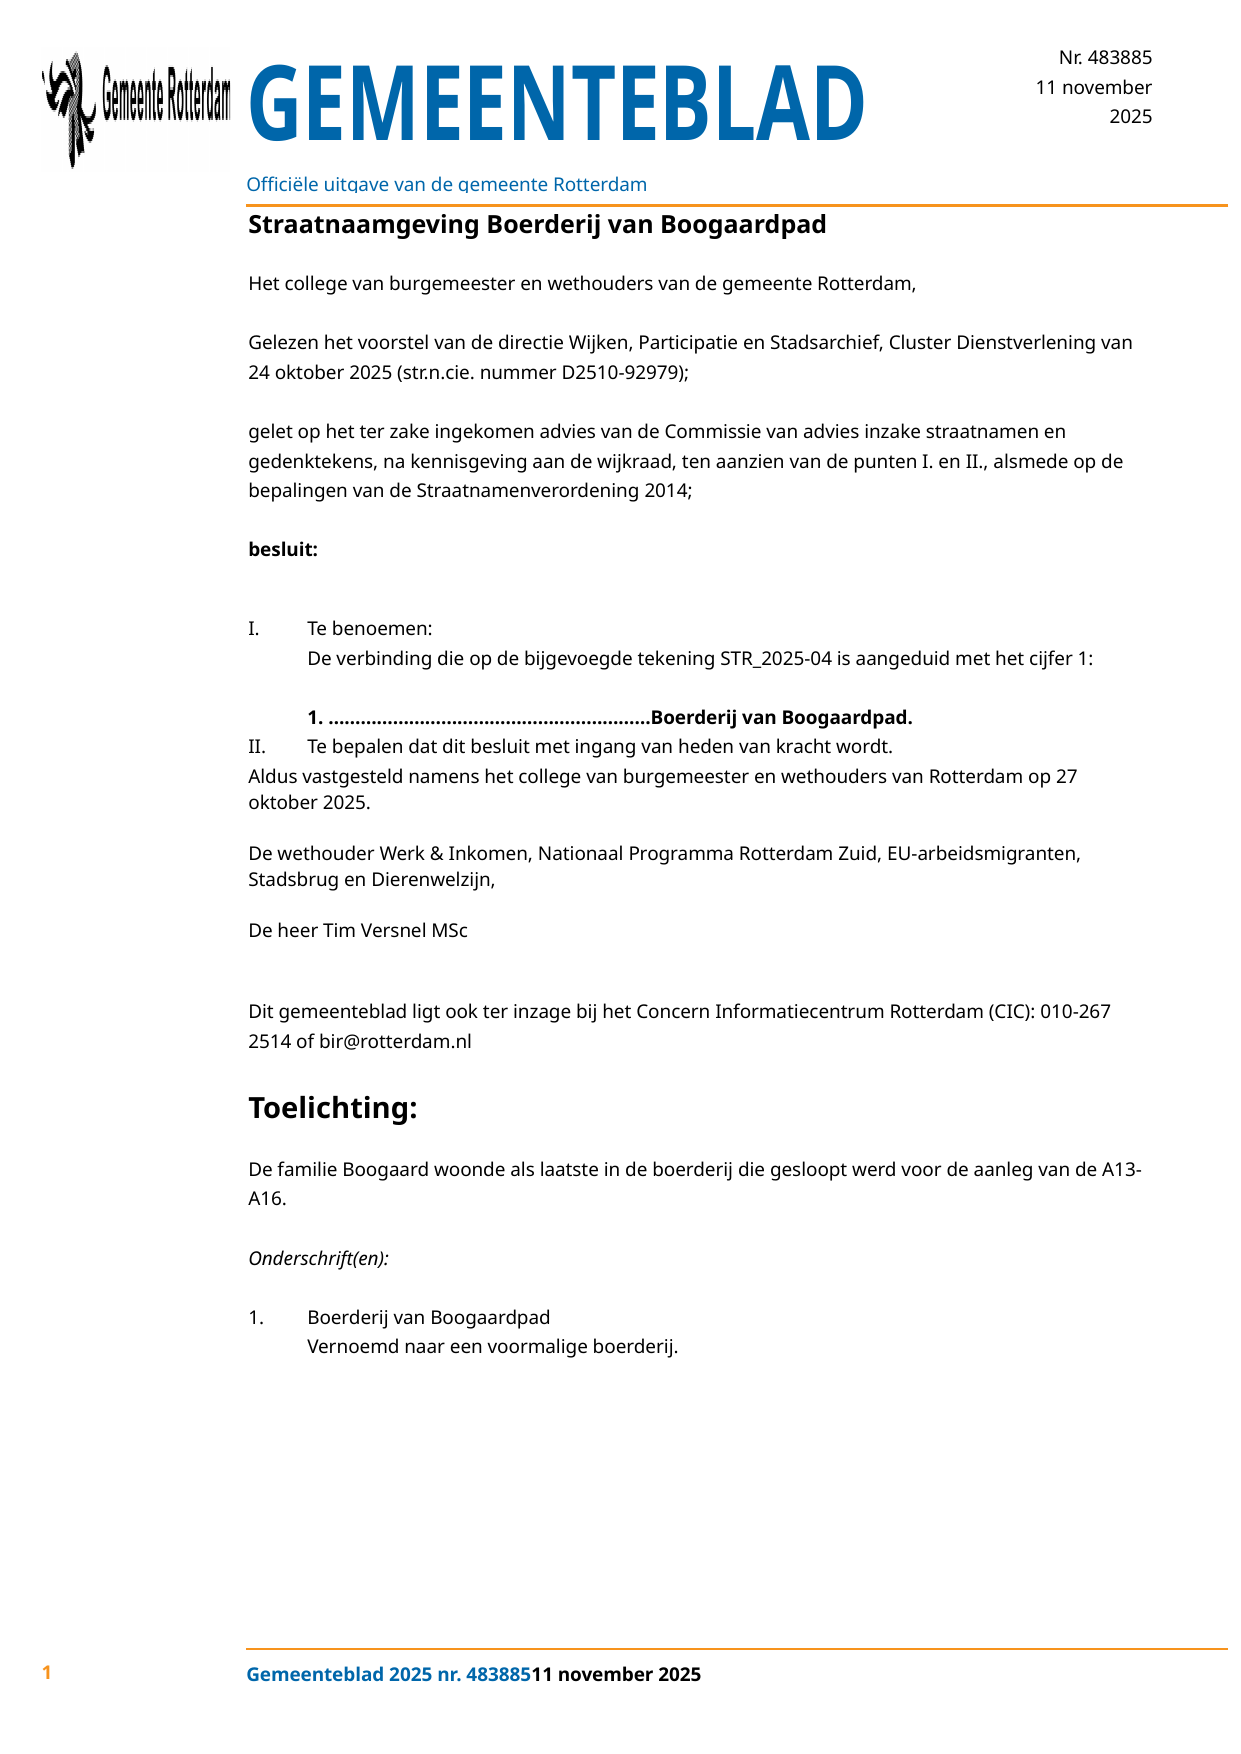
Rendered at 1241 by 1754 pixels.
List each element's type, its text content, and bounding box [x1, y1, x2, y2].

text Toelichting: [248, 1087, 1152, 1127]
text Straatnaamgeving Boerderij van Boogaardpad [248, 207, 1152, 241]
text gelet op het ter zake ingekomen advies van de Commissie van advies inzake straatnamen en gedenktekens, na kennisgeving aan de wijkraad, ten aanzien van de punten I. en II., alsmede op de bepalingen van de Straatnamenverordening 2014; [248, 418, 1152, 503]
text De heer Tim Versnel MSc [248, 918, 1152, 943]
list 1. ……………………………………………………Boerderij van Boogaardpad. [248, 704, 1152, 730]
list De verbinding die op de bijgevoegde tekening STR_2025-04 is aangeduid met het cijfer 1: [248, 645, 1152, 671]
text De familie Boogaard woonde als laatste in de boerderij die gesloopt werd voor de aanleg van de A13-A16. [248, 1156, 1152, 1211]
text Het college van burgemeester en wethouders van de gemeente Rotterdam, [248, 270, 1152, 296]
list Boerderij van Boogaardpad [248, 1304, 1152, 1329]
text besluit: [248, 537, 1152, 562]
text Onderschrift(en): [248, 1245, 1152, 1270]
text De wethouder Werk & Inkomen, Nationaal Programma Rotterdam Zuid, EU-arbeidsmigranten, Stadsbrug en Dierenwelzijn, [248, 841, 1152, 892]
list Vernoemd naar een voormalige boerderij. [248, 1333, 1152, 1359]
text Dit gemeenteblad ligt ook ter inzage bij het Concern Informatiecentrum Rotterdam (CIC): 010-267 2514 of bir@rotterdam.nl [248, 998, 1152, 1054]
picture [41, 47, 231, 172]
list Te benoemen: [248, 615, 1152, 641]
text Aldus vastgesteld namens het college van burgemeester en wethouders van Rotterdam op 27 oktober 2025. [248, 763, 1152, 815]
list Te bepalen dat dit besluit met ingang van heden van kracht wordt. [248, 734, 1152, 759]
text Gelezen het voorstel van de directie Wijken, Participatie en Stadsarchief, Cluster Dienstverlening van 24 oktober 2025 (str.n.cie. nummer D2510-92979); [248, 329, 1152, 385]
